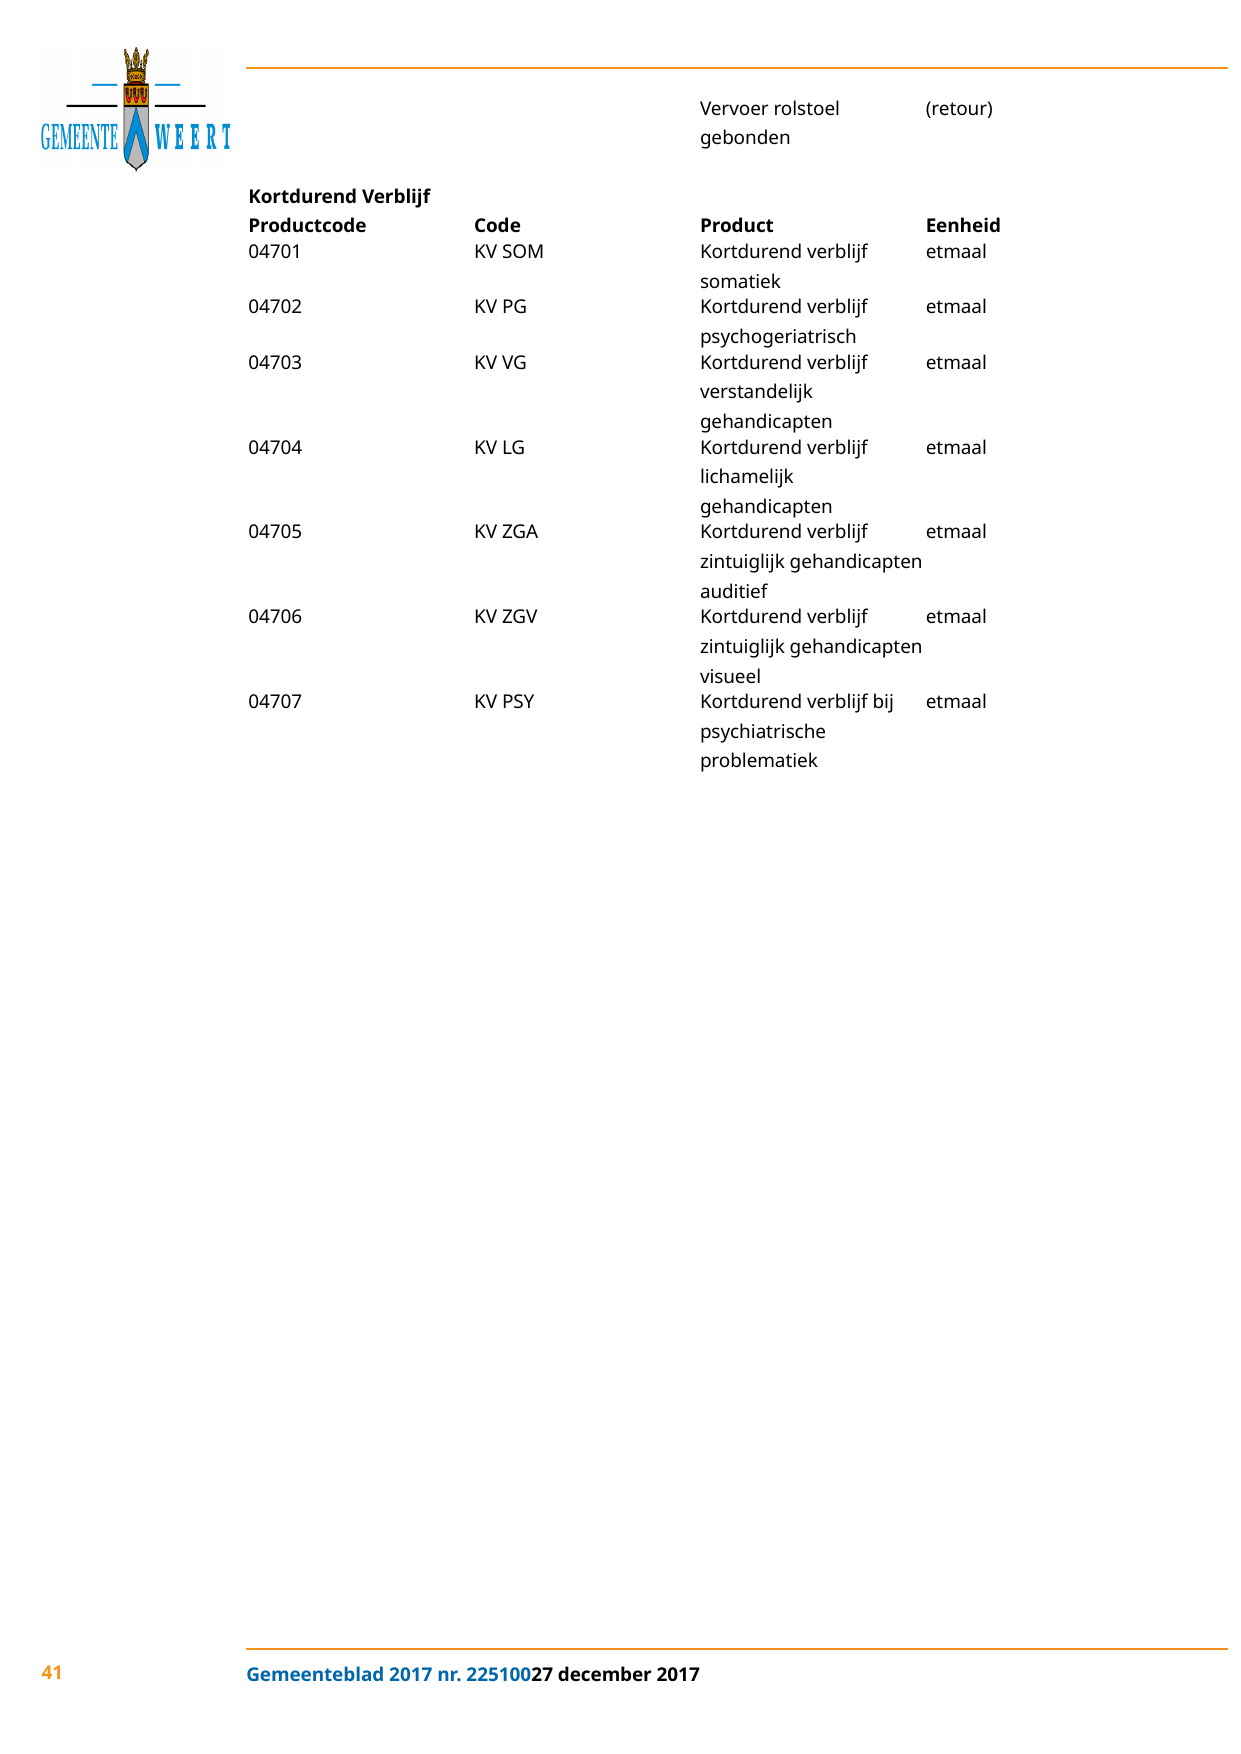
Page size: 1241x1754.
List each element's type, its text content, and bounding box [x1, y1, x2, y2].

table_cell KV LG [474, 434, 700, 519]
table_cell KV ZGV [474, 604, 700, 688]
table_cell [248, 95, 474, 150]
table_cell Kortdurend verblijf somatiek [700, 238, 926, 294]
table_cell etmaal [926, 294, 1152, 349]
table_header Eenheid [926, 213, 1152, 238]
picture [41, 47, 231, 172]
table_cell KV ZGA [474, 519, 700, 604]
table_cell KV PG [474, 294, 700, 349]
table_cell etmaal [926, 434, 1152, 519]
table_cell 04703 [248, 349, 474, 434]
table_cell Kortdurend verblijf verstandelijk gehandicapten [700, 349, 926, 434]
table_cell KV PSY [474, 689, 700, 773]
table_cell KV VG [474, 349, 700, 434]
table_cell 04706 [248, 604, 474, 688]
table_cell 04702 [248, 294, 474, 349]
table_cell [474, 95, 700, 150]
table_cell 04701 [248, 238, 474, 294]
table_header Product [700, 213, 926, 238]
table_cell Kortdurend verblijf psychogeriatrisch [700, 294, 926, 349]
text Kortdurend Verblijf [248, 183, 1152, 209]
table_cell etmaal [926, 349, 1152, 434]
table_cell Kortdurend verblijf lichamelijk gehandicapten [700, 434, 926, 519]
table_cell etmaal [926, 238, 1152, 294]
table_header Code [474, 213, 700, 238]
table_header Productcode [248, 213, 474, 238]
table_cell KV SOM [474, 238, 700, 294]
table_cell Kortdurend verblijf zintuiglijk gehandicapten visueel [700, 604, 926, 688]
table_cell etmaal [926, 519, 1152, 604]
table_cell 04704 [248, 434, 474, 519]
table_cell etmaal [926, 689, 1152, 773]
table_cell Vervoer rolstoel gebonden [700, 95, 926, 150]
table_cell (retour) [926, 95, 1152, 150]
table_cell etmaal [926, 604, 1152, 688]
table_cell 04707 [248, 689, 474, 773]
table_cell 04705 [248, 519, 474, 604]
table_cell Kortdurend verblijf zintuiglijk gehandicapten auditief [700, 519, 926, 604]
table_cell Kortdurend verblijf bij psychiatrische problematiek [700, 689, 926, 773]
